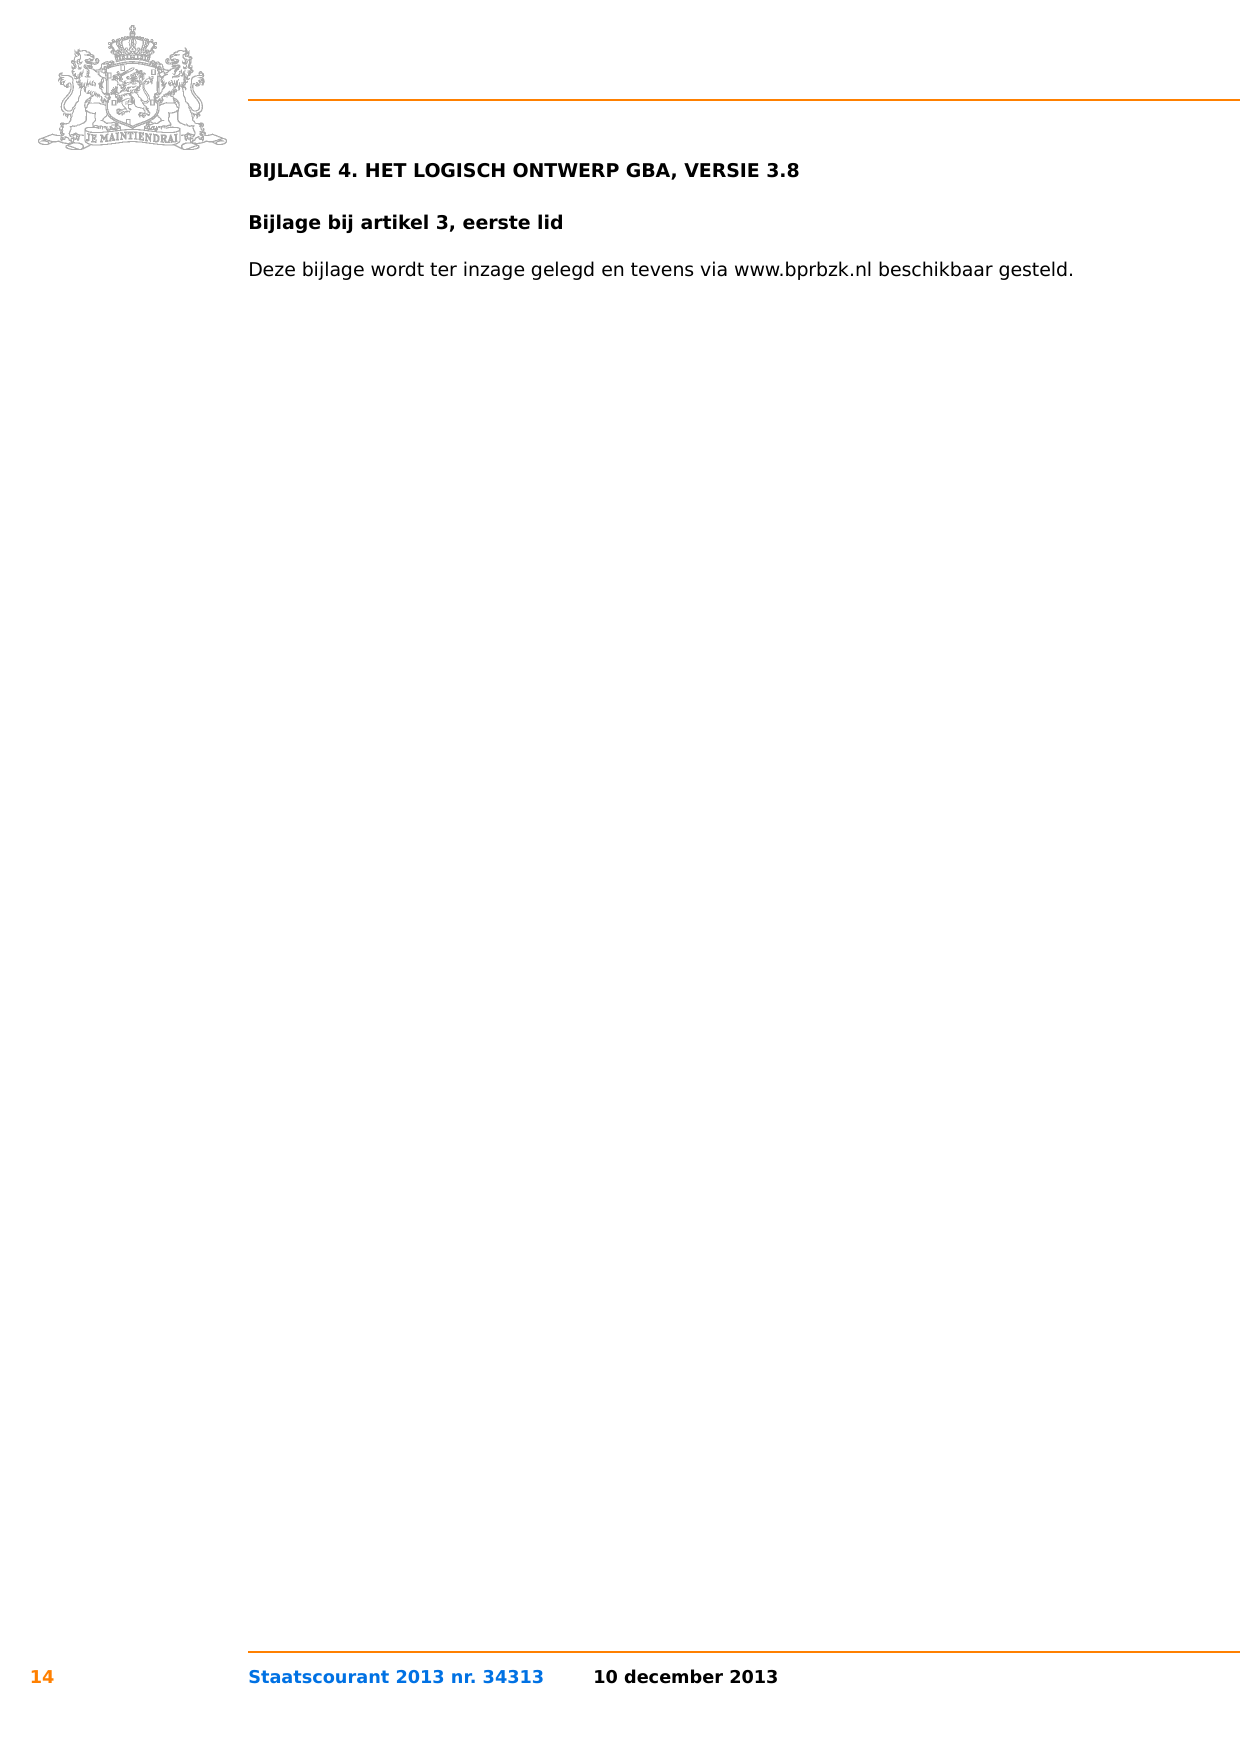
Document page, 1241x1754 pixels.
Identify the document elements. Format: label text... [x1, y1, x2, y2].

subtitle Bijlage bij artikel 3, eerste lid [248, 212, 1163, 234]
picture [38, 25, 227, 150]
text Deze bijlage wordt ter inzage gelegd en tevens via www.bprbzk.nl beschikbaar gesteld. [248, 259, 1163, 281]
subtitle BIJLAGE 4. HET LOGISCH ONTWERP GBA, VERSIE 3.8 [248, 160, 1163, 182]
